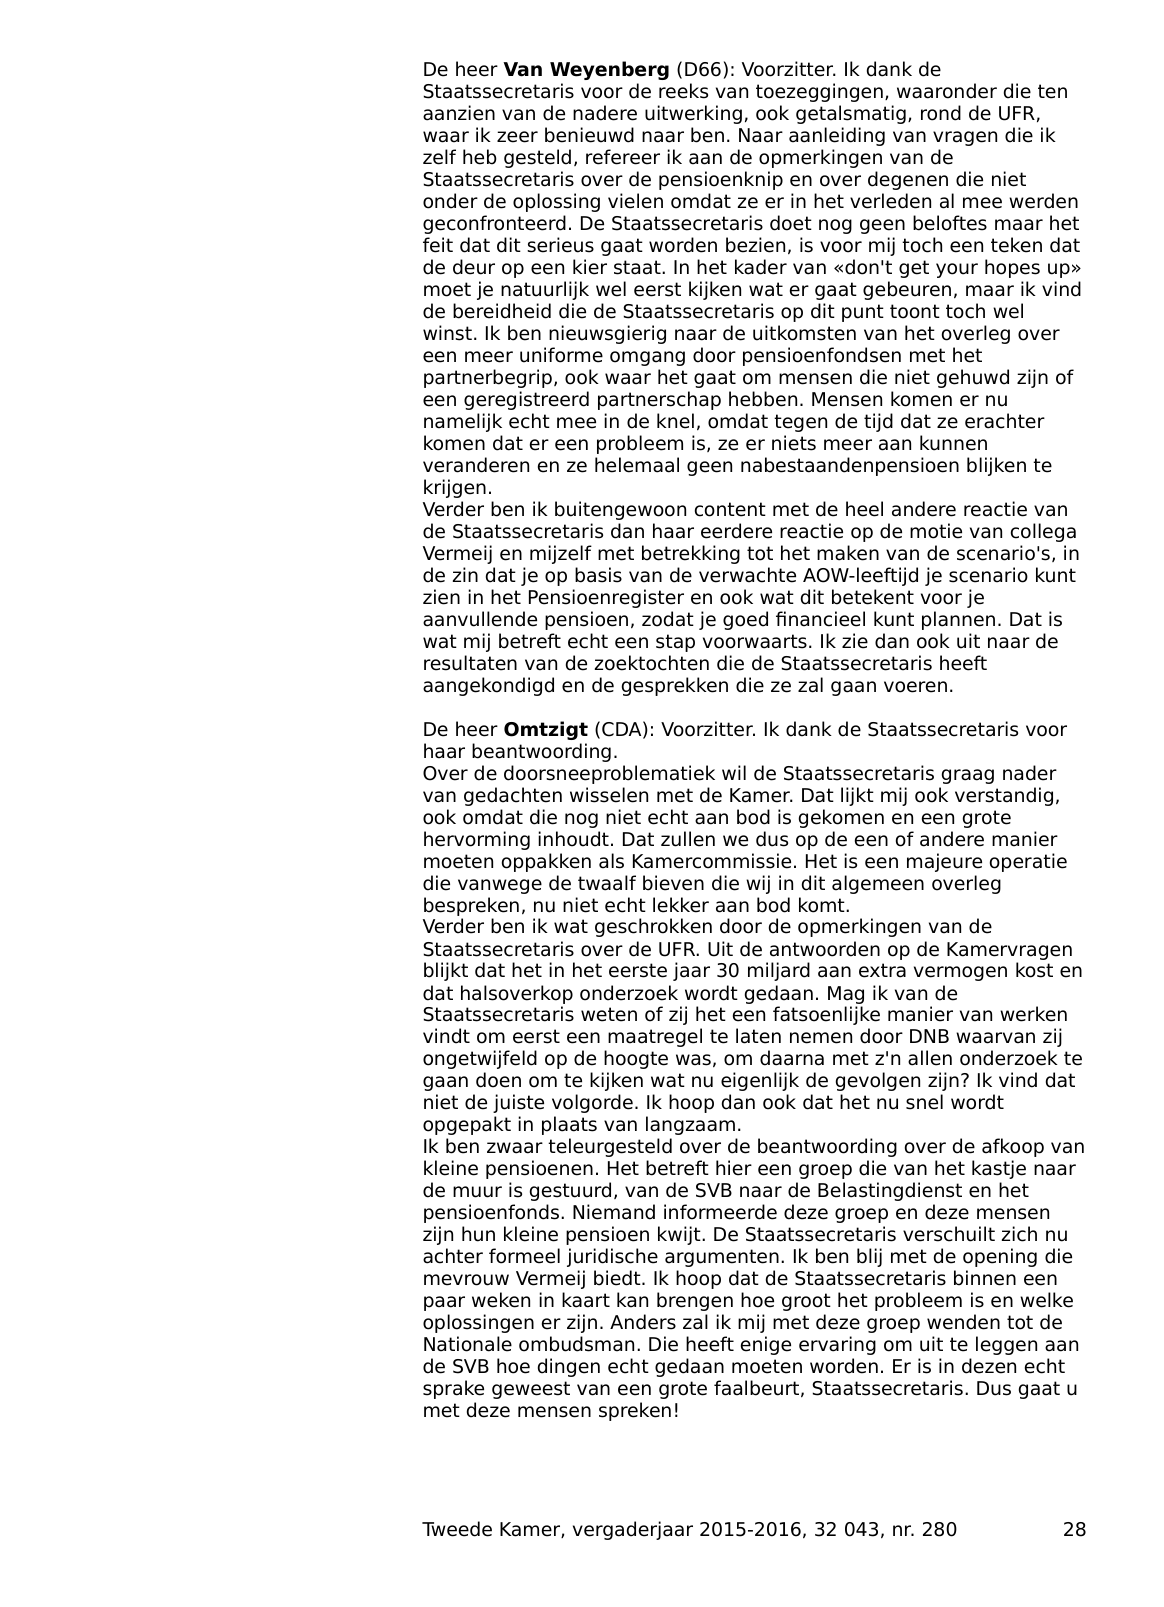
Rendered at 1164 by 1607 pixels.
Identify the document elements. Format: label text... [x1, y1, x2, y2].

text Verder ben ik buitengewoon content met de heel andere reactie van de Staatssecretaris dan haar eerdere reactie op de motie van collega Vermeij en mijzelf met betrekking tot het maken van de scenario's, in de zin dat je op basis van de verwachte AOW-leeftijd je scenario kunt zien in het Pensioenregister en ook wat dit betekent voor je aanvullende pensioen, zodat je goed financieel kunt plannen. Dat is wat mij betreft echt een stap voorwaarts. Ik zie dan ook uit naar de resultaten van de zoektochten die de Staatssecretaris heeft aangekondigd en de gesprekken die ze zal gaan voeren. [422, 499, 1087, 696]
text Ik ben zwaar teleurgesteld over de beantwoording over de afkoop van kleine pensioenen. Het betreft hier een groep die van het kastje naar de muur is gestuurd, van de SVB naar de Belastingdienst en het pensioenfonds. Niemand informeerde deze groep en deze mensen zijn hun kleine pensioen kwijt. De Staatssecretaris verschuilt zich nu achter formeel juridische argumenten. Ik ben blij met de opening die mevrouw Vermeij biedt. Ik hoop dat de Staatssecretaris binnen een paar weken in kaart kan brengen hoe groot het probleem is en welke oplossingen er zijn. Anders zal ik mij met deze groep wenden tot de Nationale ombudsman. Die heeft enige ervaring om uit te leggen aan de SVB hoe dingen echt gedaan moeten worden. Er is in dezen echt sprake geweest van een grote faalbeurt, Staatssecretaris. Dus gaat u met deze mensen spreken! [422, 1136, 1087, 1422]
text De heer Van Weyenberg (D66): Voorzitter. Ik dank de Staatssecretaris voor de reeks van toezeggingen, waaronder die ten aanzien van de nadere uitwerking, ook getalsmatig, rond de UFR, waar ik zeer benieuwd naar ben. Naar aanleiding van vragen die ik zelf heb gesteld, refereer ik aan de opmerkingen van de Staatssecretaris over de pensioenknip en over degenen die niet onder de oplossing vielen omdat ze er in het verleden al mee werden geconfronteerd. De Staatssecretaris doet nog geen beloftes maar het feit dat dit serieus gaat worden bezien, is voor mij toch een teken dat de deur op een kier staat. In het kader van «don't get your hopes up» moet je natuurlijk wel eerst kijken wat er gaat gebeuren, maar ik vind de bereidheid die de Staatssecretaris op dit punt toont toch wel winst. Ik ben nieuwsgierig naar de uitkomsten van het overleg over een meer uniforme omgang door pensioenfondsen met het partnerbegrip, ook waar het gaat om mensen die niet gehuwd zijn of een geregistreerd partnerschap hebben. Mensen komen er nu namelijk echt mee in de knel, omdat tegen de tijd dat ze erachter komen dat er een probleem is, ze er niets meer aan kunnen veranderen en ze helemaal geen nabestaandenpensioen blijken te krijgen. [422, 59, 1087, 499]
text Over de doorsneeproblematiek wil de Staatssecretaris graag nader van gedachten wisselen met de Kamer. Dat lijkt mij ook verstandig, ook omdat die nog niet echt aan bod is gekomen en een grote hervorming inhoudt. Dat zullen we dus op de een of andere manier moeten oppakken als Kamercommissie. Het is een majeure operatie die vanwege de twaalf bieven die wij in dit algemeen overleg bespreken, nu niet echt lekker aan bod komt. [422, 763, 1087, 916]
text Verder ben ik wat geschrokken door de opmerkingen van de Staatssecretaris over de UFR. Uit de antwoorden op de Kamervragen blijkt dat het in het eerste jaar 30 miljard aan extra vermogen kost en dat halsoverkop onderzoek wordt gedaan. Mag ik van de Staatssecretaris weten of zij het een fatsoenlijke manier van werken vindt om eerst een maatregel te laten nemen door DNB waarvan zij ongetwijfeld op de hoogte was, om daarna met z'n allen onderzoek te gaan doen om te kijken wat nu eigenlijk de gevolgen zijn? Ik vind dat niet de juiste volgorde. Ik hoop dan ook dat het nu snel wordt opgepakt in plaats van langzaam. [422, 916, 1087, 1136]
text De heer Omtzigt (CDA): Voorzitter. Ik dank de Staatssecretaris voor haar beantwoording. [422, 719, 1087, 763]
